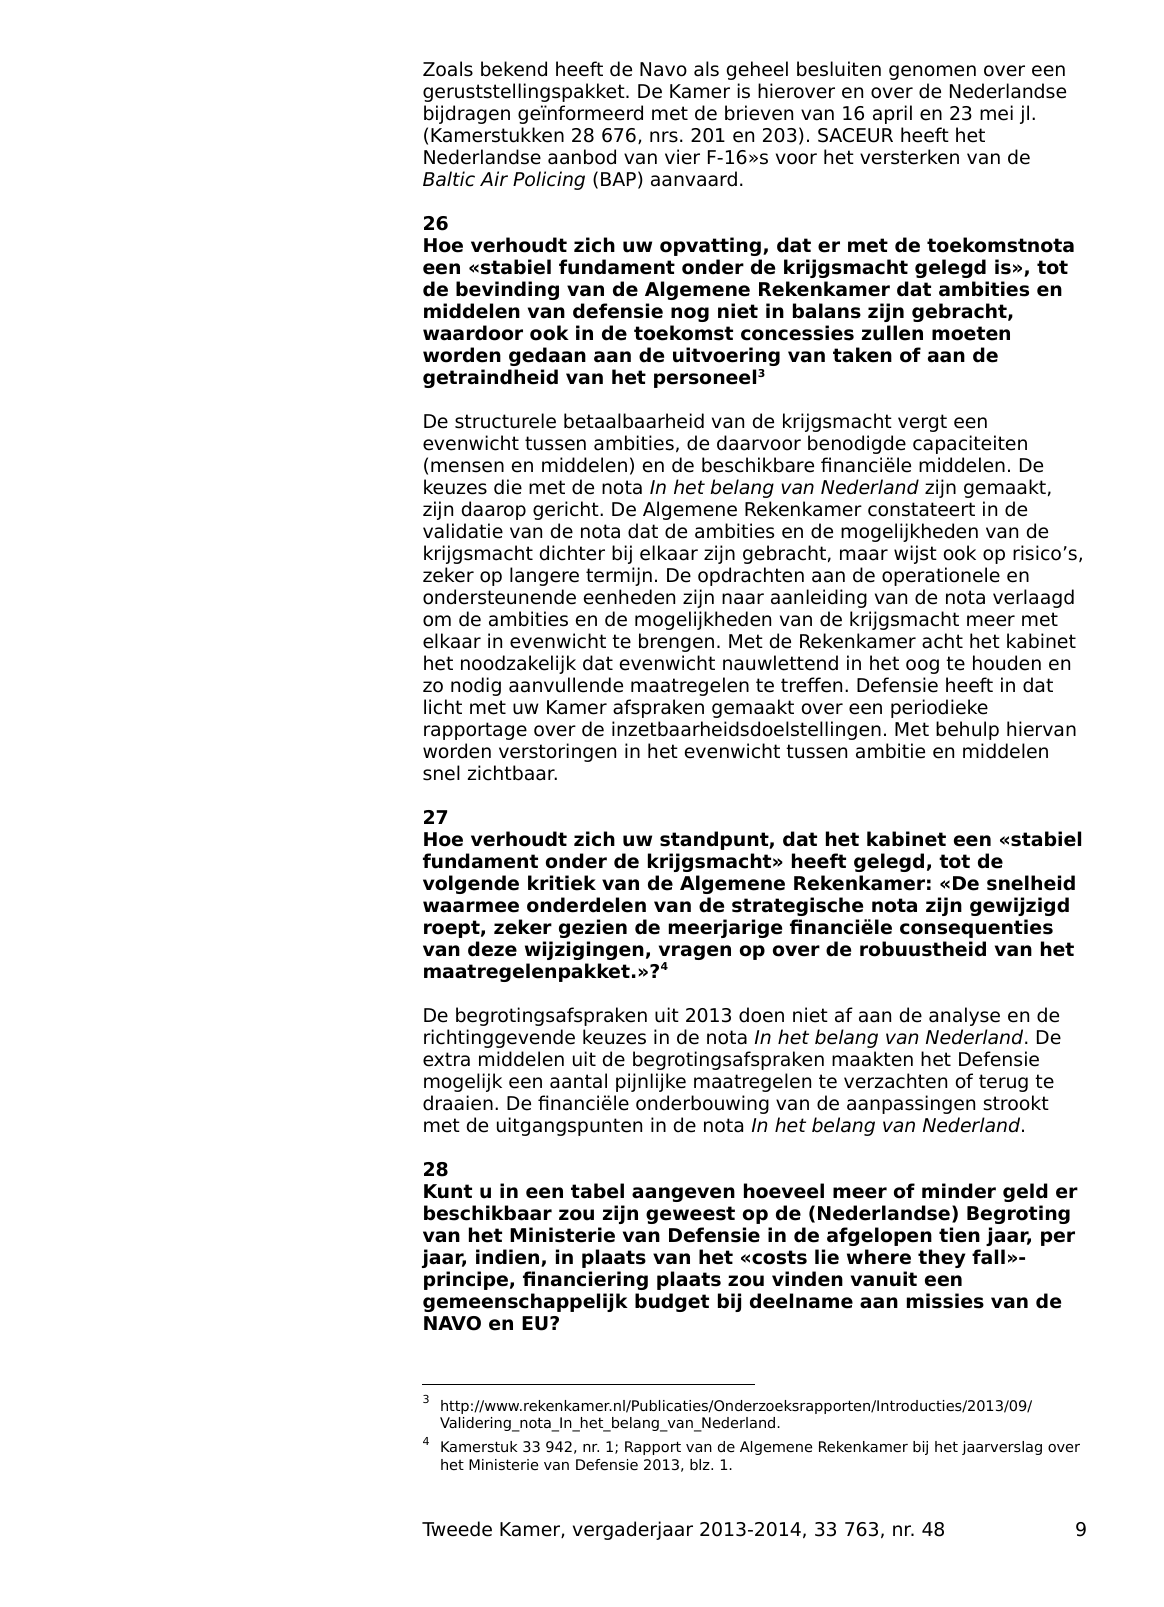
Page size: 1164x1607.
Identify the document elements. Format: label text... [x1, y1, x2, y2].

text Hoe verhoudt zich uw opvatting, dat er met de toekomstnota een «stabiel fundament onder de krijgsmacht gelegd is», tot de bevinding van de Algemene Rekenkamer dat ambities en middelen van defensie nog niet in balans zijn gebracht, waardoor ook in de toekomst concessies zullen moeten worden gedaan aan de uitvoering van taken of aan de getraindheid van het personeel [422, 235, 1087, 389]
text Zoals bekend heeft de Navo als geheel besluiten genomen over een geruststellingspakket. De Kamer is hierover en over de Nederlandse bijdragen geïnformeerd met de brieven van 16 april en 23 mei jl. (Kamerstukken 28 676, nrs. 201 en 203). SACEUR heeft het Nederlandse aanbod van vier F-16»s voor het versterken van de Baltic Air Policing (BAP) aanvaard. [422, 59, 1087, 191]
text De structurele betaalbaarheid van de krijgsmacht vergt een evenwicht tussen ambities, de daarvoor benodigde capaciteiten (mensen en middelen) en de beschikbare financiële middelen. De keuzes die met de nota In het belang van Nederland zijn gemaakt, zijn daarop gericht. De Algemene Rekenkamer constateert in de validatie van de nota dat de ambities en de mogelijkheden van de krijgsmacht dichter bij elkaar zijn gebracht, maar wijst ook op risico’s, zeker op langere termijn. De opdrachten aan de operationele en ondersteunende eenheden zijn naar aanleiding van de nota verlaagd om de ambities en de mogelijkheden van de krijgsmacht meer met elkaar in evenwicht te brengen. Met de Rekenkamer acht het kabinet het noodzakelijk dat evenwicht nauwlettend in het oog te houden en zo nodig aanvullende maatregelen te treffen. Defensie heeft in dat licht met uw Kamer afspraken gemaakt over een periodieke rapportage over de inzetbaarheidsdoelstellingen. Met behulp hiervan worden verstoringen in het evenwicht tussen ambitie en middelen snel zichtbaar. [422, 411, 1087, 785]
text http://www.rekenkamer.nl/Publicaties/Onderzoeksrapporten/Introducties/2013/09/Validering_nota_In_het_belang_van_Nederland. [422, 1393, 1087, 1432]
text 26 [422, 213, 1087, 235]
text Hoe verhoudt zich uw standpunt, dat het kabinet een «stabiel fundament onder de krijgsmacht» heeft gelegd, tot de volgende kritiek van de Algemene Rekenkamer: «De snelheid waarmee onderdelen van de strategische nota zijn gewijzigd roept, zeker gezien de meerjarige financiële consequenties van deze wijzigingen, vragen op over de robuustheid van het maatregelenpakket.»? [422, 829, 1087, 983]
text 28 [422, 1159, 1087, 1181]
text Kunt u in een tabel aangeven hoeveel meer of minder geld er beschikbaar zou zijn geweest op de (Nederlandse) Begroting van het Ministerie van Defensie in de afgelopen tien jaar, per jaar, indien, in plaats van het «costs lie where they fall»-principe, financiering plaats zou vinden vanuit een gemeenschappelijk budget bij deelname aan missies van de NAVO en EU? [422, 1181, 1087, 1335]
text Kamerstuk 33 942, nr. 1; Rapport van de Algemene Rekenkamer bij het jaarverslag over het Ministerie van Defensie 2013, blz. 1. [422, 1435, 1087, 1474]
text 27 [422, 807, 1087, 829]
text De begrotingsafspraken uit 2013 doen niet af aan de analyse en de richtinggevende keuzes in de nota In het belang van Nederland. De extra middelen uit de begrotingsafspraken maakten het Defensie mogelijk een aantal pijnlijke maatregelen te verzachten of terug te draaien. De financiële onderbouwing van de aanpassingen strookt met de uitgangspunten in de nota In het belang van Nederland. [422, 1005, 1087, 1137]
